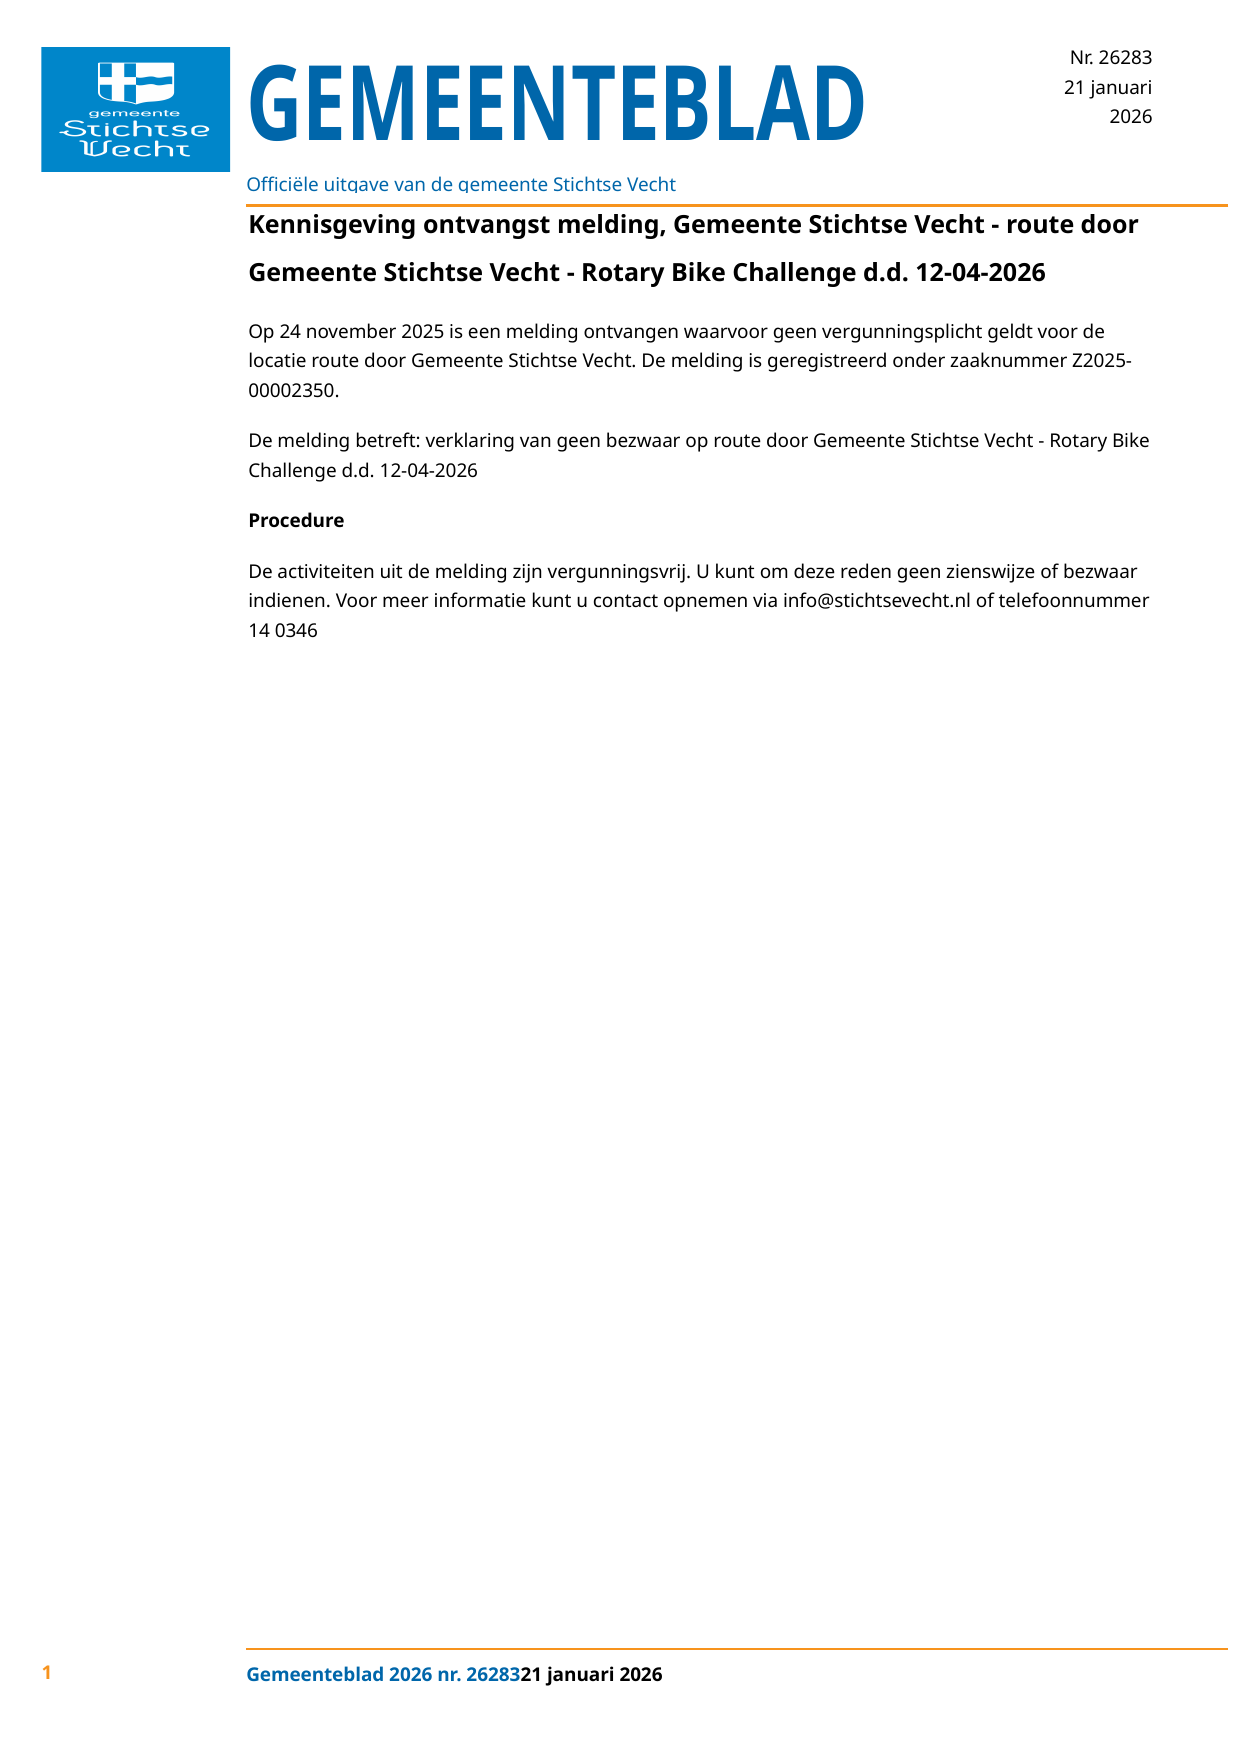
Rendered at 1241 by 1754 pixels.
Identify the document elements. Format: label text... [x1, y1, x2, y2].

text Op 24 november 2025 is een melding ontvangen waarvoor geen vergunningsplicht geldt voor de locatie route door Gemeente Stichtse Vecht. De melding is geregistreerd onder zaaknummer Z2025-00002350. [248, 318, 1152, 403]
text De melding betreft: verklaring van geen bezwaar op route door Gemeente Stichtse Vecht - Rotary Bike Challenge d.d. 12-04-2026 [248, 427, 1152, 483]
text De activiteiten uit de melding zijn vergunningsvrij. U kunt om deze reden geen zienswijze of bezwaar indienen. Voor meer informatie kunt u contact opnemen via info@stichtsevecht.nl of telefoonnummer 14 0346 [248, 558, 1152, 643]
picture [99, 63, 135, 101]
text Procedure [248, 507, 1152, 533]
picture [137, 63, 174, 103]
text Kennisgeving ontvangst melding, Gemeente Stichtse Vecht - route door Gemeente Stichtse Vecht - Rotary Bike Challenge d.d. 12-04-2026 [248, 207, 1152, 288]
